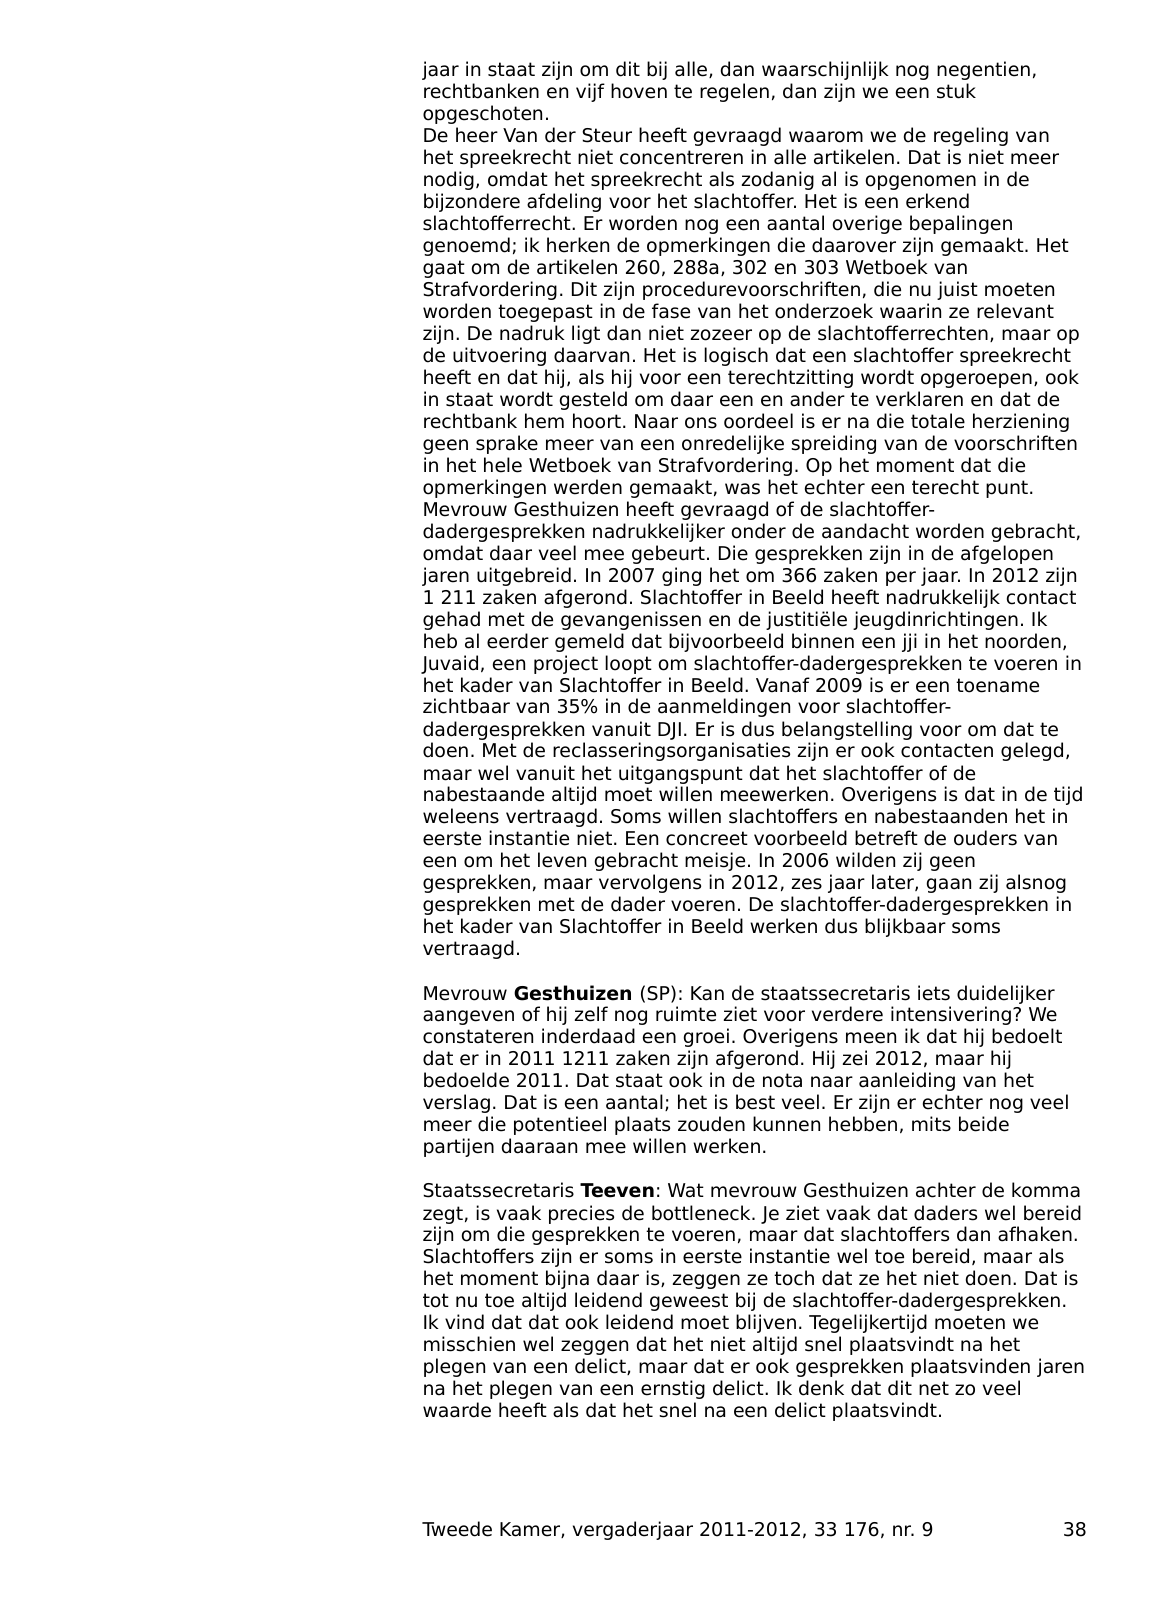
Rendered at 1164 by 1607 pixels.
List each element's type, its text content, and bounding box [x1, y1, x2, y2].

text Mevrouw Gesthuizen (SP): Kan de staatssecretaris iets duidelijker aangeven of hij zelf nog ruimte ziet voor verdere intensivering? We constateren inderdaad een groei. Overigens meen ik dat hij bedoelt dat er in 2011 1211 zaken zijn afgerond. Hij zei 2012, maar hij bedoelde 2011. Dat staat ook in de nota naar aanleiding van het verslag. Dat is een aantal; het is best veel. Er zijn er echter nog veel meer die potentieel plaats zouden kunnen hebben, mits beide partijen daaraan mee willen werken. [422, 982, 1087, 1158]
text De heer Van der Steur heeft gevraagd waarom we de regeling van het spreekrecht niet concentreren in alle artikelen. Dat is niet meer nodig, omdat het spreekrecht als zodanig al is opgenomen in de bijzondere afdeling voor het slachtoffer. Het is een erkend slachtofferrecht. Er worden nog een aantal overige bepalingen genoemd; ik herken de opmerkingen die daarover zijn gemaakt. Het gaat om de artikelen 260, 288a, 302 en 303 Wetboek van Strafvordering. Dit zijn procedurevoorschriften, die nu juist moeten worden toegepast in de fase van het onderzoek waarin ze relevant zijn. De nadruk ligt dan niet zozeer op de slachtofferrechten, maar op de uitvoering daarvan. Het is logisch dat een slachtoffer spreekrecht heeft en dat hij, als hij voor een terechtzitting wordt opgeroepen, ook in staat wordt gesteld om daar een en ander te verklaren en dat de rechtbank hem hoort. Naar ons oordeel is er na die totale herziening geen sprake meer van een onredelijke spreiding van de voorschriften in het hele Wetboek van Strafvordering. Op het moment dat die opmerkingen werden gemaakt, was het echter een terecht punt. [422, 125, 1087, 499]
text Staatssecretaris Teeven: Wat mevrouw Gesthuizen achter de komma zegt, is vaak precies de bottleneck. Je ziet vaak dat daders wel bereid zijn om die gesprekken te voeren, maar dat slachtoffers dan afhaken. Slachtoffers zijn er soms in eerste instantie wel toe bereid, maar als het moment bijna daar is, zeggen ze toch dat ze het niet doen. Dat is tot nu toe altijd leidend geweest bij de slachtoffer-dadergesprekken. Ik vind dat dat ook leidend moet blijven. Tegelijkertijd moeten we misschien wel zeggen dat het niet altijd snel plaatsvindt na het plegen van een delict, maar dat er ook gesprekken plaatsvinden jaren na het plegen van een ernstig delict. Ik denk dat dit net zo veel waarde heeft als dat het snel na een delict plaatsvindt. [422, 1180, 1087, 1422]
text jaar in staat zijn om dit bij alle, dan waarschijnlijk nog negentien, rechtbanken en vijf hoven te regelen, dan zijn we een stuk opgeschoten. [422, 59, 1087, 125]
text Mevrouw Gesthuizen heeft gevraagd of de slachtoffer-dadergesprekken nadrukkelijker onder de aandacht worden gebracht, omdat daar veel mee gebeurt. Die gesprekken zijn in de afgelopen jaren uitgebreid. In 2007 ging het om 366 zaken per jaar. In 2012 zijn 1 211 zaken afgerond. Slachtoffer in Beeld heeft nadrukkelijk contact gehad met de gevangenissen en de justitiële jeugdinrichtingen. Ik heb al eerder gemeld dat bijvoorbeeld binnen een jji in het noorden, Juvaid, een project loopt om slachtoffer-dadergesprekken te voeren in het kader van Slachtoffer in Beeld. Vanaf 2009 is er een toename zichtbaar van 35% in de aanmeldingen voor slachtoffer-dadergesprekken vanuit DJI. Er is dus belangstelling voor om dat te doen. Met de reclasseringsorganisaties zijn er ook contacten gelegd, maar wel vanuit het uitgangspunt dat het slachtoffer of de nabestaande altijd moet willen meewerken. Overigens is dat in de tijd weleens vertraagd. Soms willen slachtoffers en nabestaanden het in eerste instantie niet. Een concreet voorbeeld betreft de ouders van een om het leven gebracht meisje. In 2006 wilden zij geen gesprekken, maar vervolgens in 2012, zes jaar later, gaan zij alsnog gesprekken met de dader voeren. De slachtoffer-dadergesprekken in het kader van Slachtoffer in Beeld werken dus blijkbaar soms vertraagd. [422, 499, 1087, 960]
